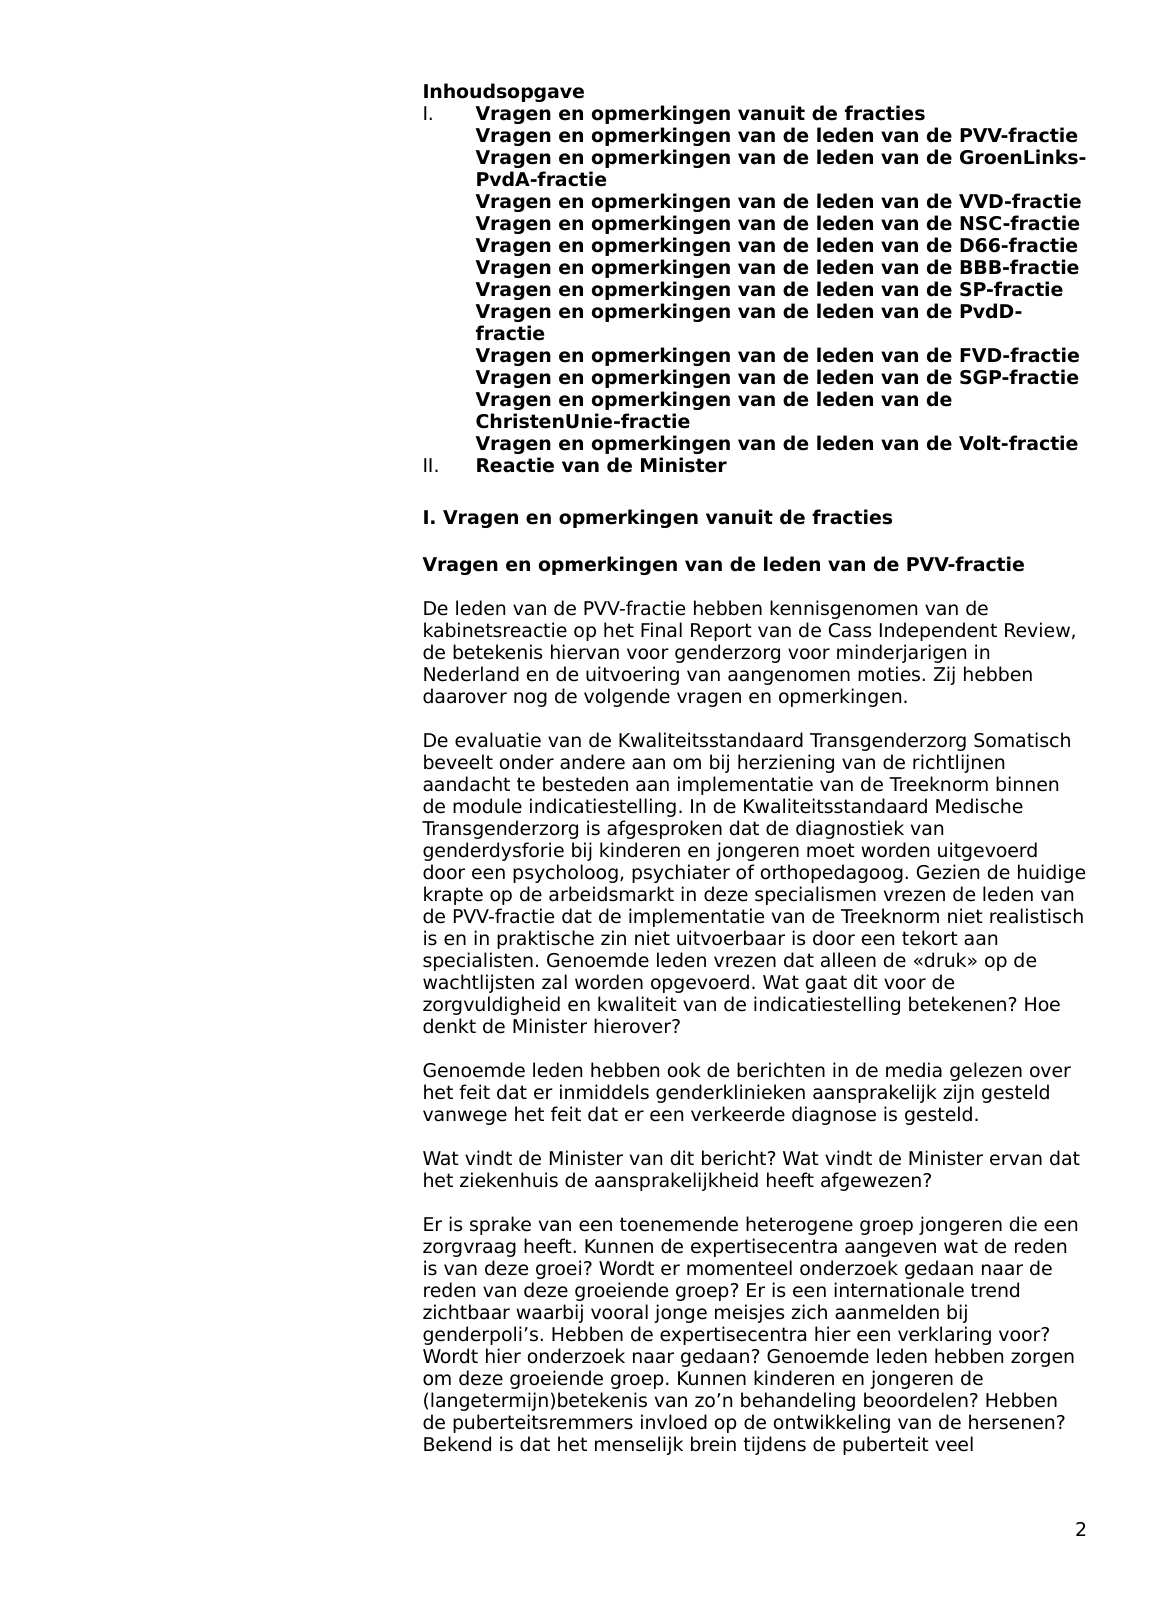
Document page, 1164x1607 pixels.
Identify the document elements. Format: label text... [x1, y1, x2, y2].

text Vragen en opmerkingen van de leden van de ChristenUnie-fractie [475, 389, 1087, 433]
text Vragen en opmerkingen van de leden van de GroenLinks-PvdA-fractie [475, 147, 1087, 191]
text Genoemde leden hebben ook de berichten in de media gelezen over het feit dat er inmiddels genderklinieken aansprakelijk zijn gesteld vanwege het feit dat er een verkeerde diagnose is gesteld. [422, 1060, 1087, 1126]
text Vragen en opmerkingen van de leden van de PVV-fractie [475, 125, 1087, 147]
text Vragen en opmerkingen van de leden van de NSC-fractie [475, 213, 1087, 235]
text Vragen en opmerkingen van de leden van de BBB-fractie [475, 257, 1087, 279]
subtitle Vragen en opmerkingen van de leden van de PVV-fractie [422, 554, 1087, 576]
subtitle Inhoudsopgave [422, 81, 1087, 103]
subtitle I. Vragen en opmerkingen vanuit de fracties [422, 507, 1087, 529]
text Er is sprake van een toenemende heterogene groep jongeren die een zorgvraag heeft. Kunnen de expertisecentra aangeven wat de reden is van deze groei? Wordt er momenteel onderzoek gedaan naar de reden van deze groeiende groep? Er is een internationale trend zichtbaar waarbij vooral jonge meisjes zich aanmelden bij genderpoli’s. Hebben de expertisecentra hier een verklaring voor? Wordt hier onderzoek naar gedaan? Genoemde leden hebben zorgen om deze groeiende groep. Kunnen kinderen en jongeren de (langetermijn)betekenis van zo’n behandeling beoordelen? Hebben de puberteitsremmers invloed op de ontwikkeling van de hersenen? Bekend is dat het menselijk brein tijdens de puberteit veel [422, 1214, 1087, 1456]
text Vragen en opmerkingen van de leden van de D66-fractie [475, 235, 1087, 257]
text Vragen en opmerkingen van de leden van de VVD-fractie [475, 191, 1087, 213]
text II. Reactie van de Minister [422, 455, 1087, 477]
text Vragen en opmerkingen van de leden van de PvdD-fractie [475, 301, 1087, 345]
text De leden van de PVV-fractie hebben kennisgenomen van de kabinetsreactie op het Final Report van de Cass Independent Review, de betekenis hiervan voor genderzorg voor minderjarigen in Nederland en de uitvoering van aangenomen moties. Zij hebben daarover nog de volgende vragen en opmerkingen. [422, 598, 1087, 708]
text Wat vindt de Minister van dit bericht? Wat vindt de Minister ervan dat het ziekenhuis de aansprakelijkheid heeft afgewezen? [422, 1148, 1087, 1192]
text Vragen en opmerkingen van de leden van de Volt-fractie [475, 433, 1087, 455]
text Vragen en opmerkingen van de leden van de SP-fractie [475, 279, 1087, 301]
text I. Vragen en opmerkingen vanuit de fracties [422, 103, 1087, 125]
text Vragen en opmerkingen van de leden van de SGP-fractie [475, 367, 1087, 389]
text Vragen en opmerkingen van de leden van de FVD-fractie [475, 345, 1087, 367]
text De evaluatie van de Kwaliteitsstandaard Transgenderzorg Somatisch beveelt onder andere aan om bij herziening van de richtlijnen aandacht te besteden aan implementatie van de Treeknorm binnen de module indicatiestelling. In de Kwaliteitsstandaard Medische Transgenderzorg is afgesproken dat de diagnostiek van genderdysforie bij kinderen en jongeren moet worden uitgevoerd door een psycholoog, psychiater of orthopedagoog. Gezien de huidige krapte op de arbeidsmarkt in deze specialismen vrezen de leden van de PVV-fractie dat de implementatie van de Treeknorm niet realistisch is en in praktische zin niet uitvoerbaar is door een tekort aan specialisten. Genoemde leden vrezen dat alleen de «druk» op de wachtlijsten zal worden opgevoerd. Wat gaat dit voor de zorgvuldigheid en kwaliteit van de indicatiestelling betekenen? Hoe denkt de Minister hierover? [422, 730, 1087, 1038]
